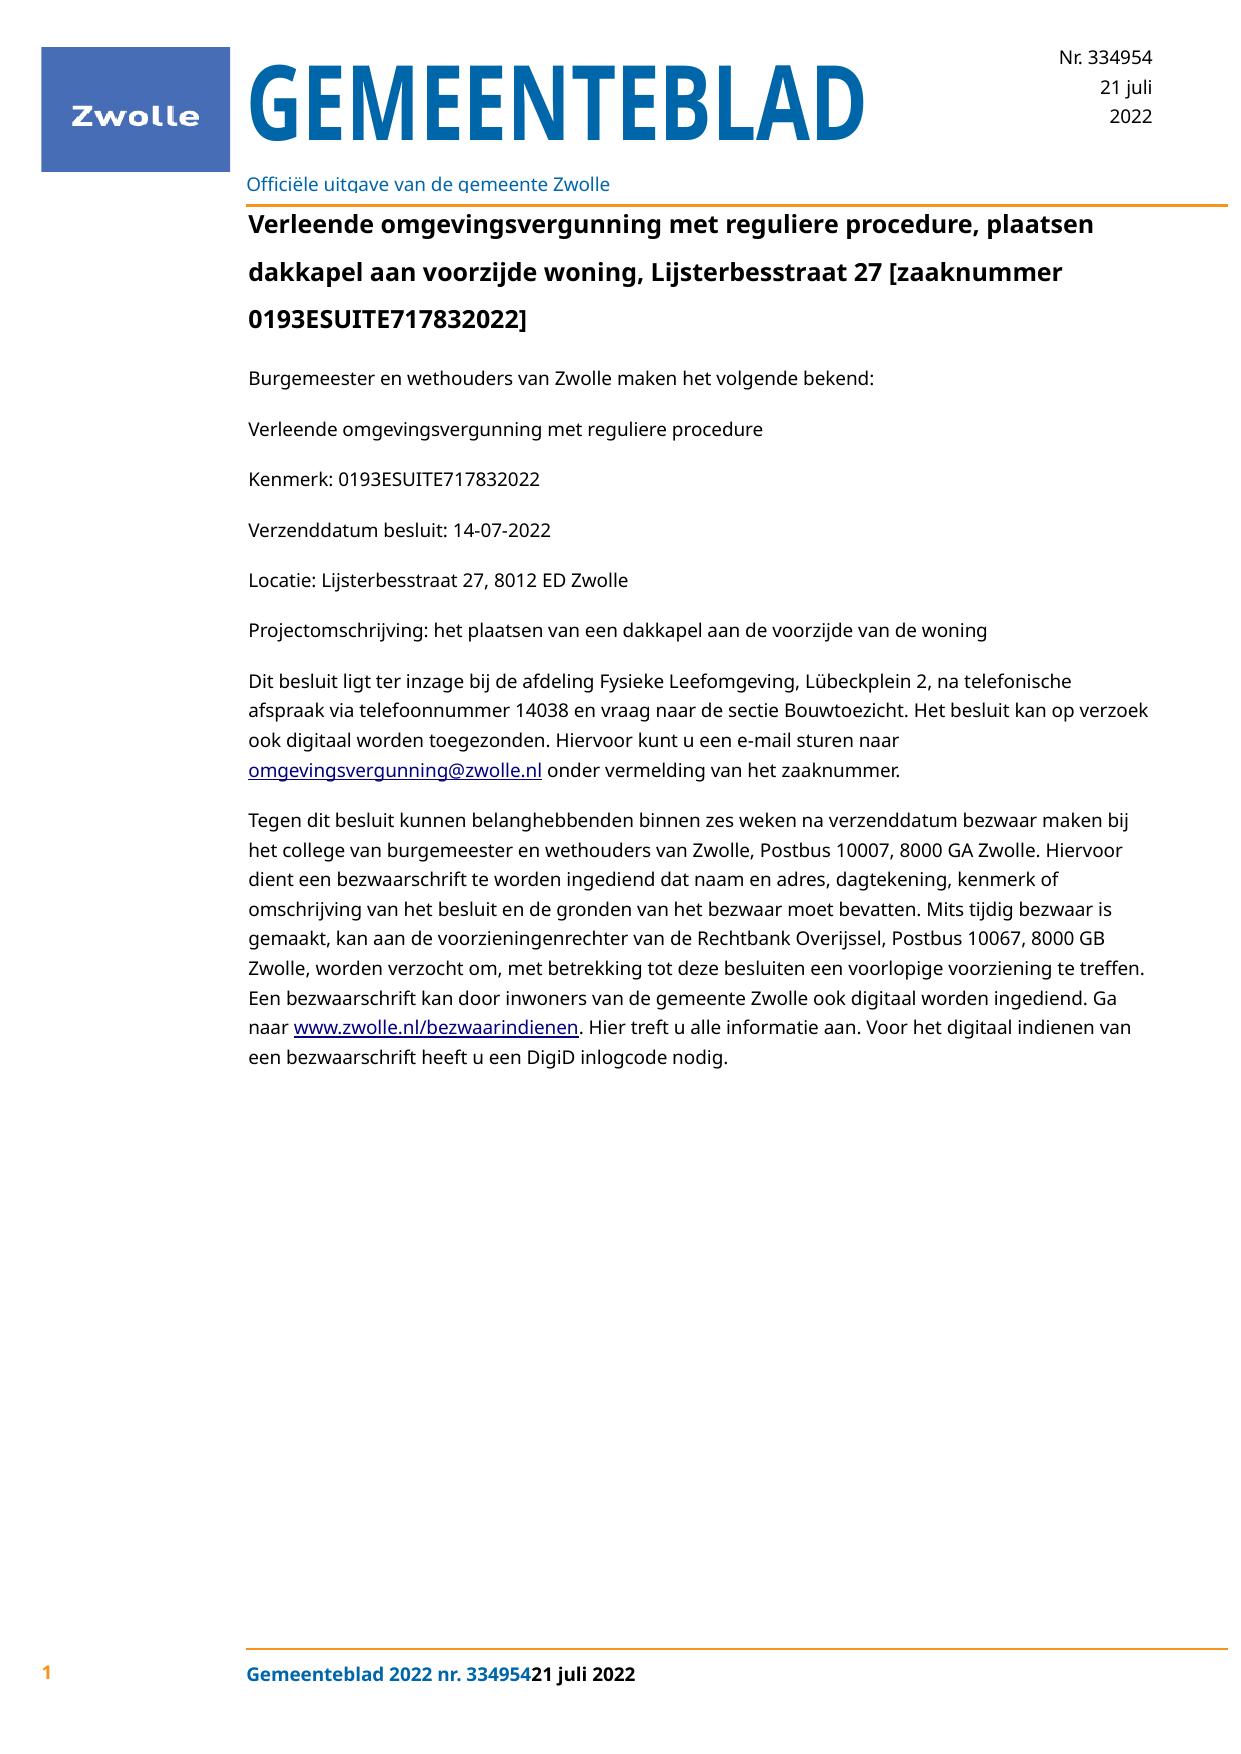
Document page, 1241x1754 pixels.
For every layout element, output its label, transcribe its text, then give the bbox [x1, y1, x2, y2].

picture [41, 47, 231, 172]
text Verleende omgevingsvergunning met reguliere procedure [248, 416, 1152, 442]
text Verleende omgevingsvergunning met reguliere procedure, plaatsen dakkapel aan voorzijde woning, Lijsterbesstraat 27 [zaaknummer 0193ESUITE717832022] [248, 207, 1152, 336]
text Dit besluit ligt ter inzage bij de afdeling Fysieke Leefomgeving, Lübeckplein 2, na telefonische afspraak via telefoonnummer 14038 en vraag naar de sectie Bouwtoezicht. Het besluit kan op verzoek ook digitaal worden toegezonden. Hiervoor kunt u een e-mail sturen naar omgevingsvergunning@zwolle.nl onder vermelding van het zaaknummer. [248, 668, 1152, 782]
text Tegen dit besluit kunnen belanghebbenden binnen zes weken na verzenddatum bezwaar maken bij het college van burgemeester en wethouders van Zwolle, Postbus 10007, 8000 GA Zwolle. Hiervoor dient een bezwaarschrift te worden ingediend dat naam en adres, dagtekening, kenmerk of omschrijving van het besluit en de gronden van het bezwaar moet bevatten. Mits tijdig bezwaar is gemaakt, kan aan de voorzieningenrechter van de Rechtbank Overijssel, Postbus 10067, 8000 GB Zwolle, worden verzocht om, met betrekking tot deze besluiten een voorlopige voorziening te treffen. Een bezwaarschrift kan door inwoners van de gemeente Zwolle ook digitaal worden ingediend. Ga naar www.zwolle.nl/bezwaarindienen. Hier treft u alle informatie aan. Voor het digitaal indienen van een bezwaarschrift heeft u een DigiD inlogcode nodig. [248, 807, 1152, 1069]
text Verzenddatum besluit: 14-07-2022 [248, 517, 1152, 542]
text Locatie: Lijsterbesstraat 27, 8012 ED Zwolle [248, 567, 1152, 593]
text Burgemeester en wethouders van Zwolle maken het volgende bekend: [248, 366, 1152, 391]
text Kenmerk: 0193ESUITE717832022 [248, 466, 1152, 492]
text Projectomschrijving: het plaatsen van een dakkapel aan de voorzijde van de woning [248, 618, 1152, 643]
